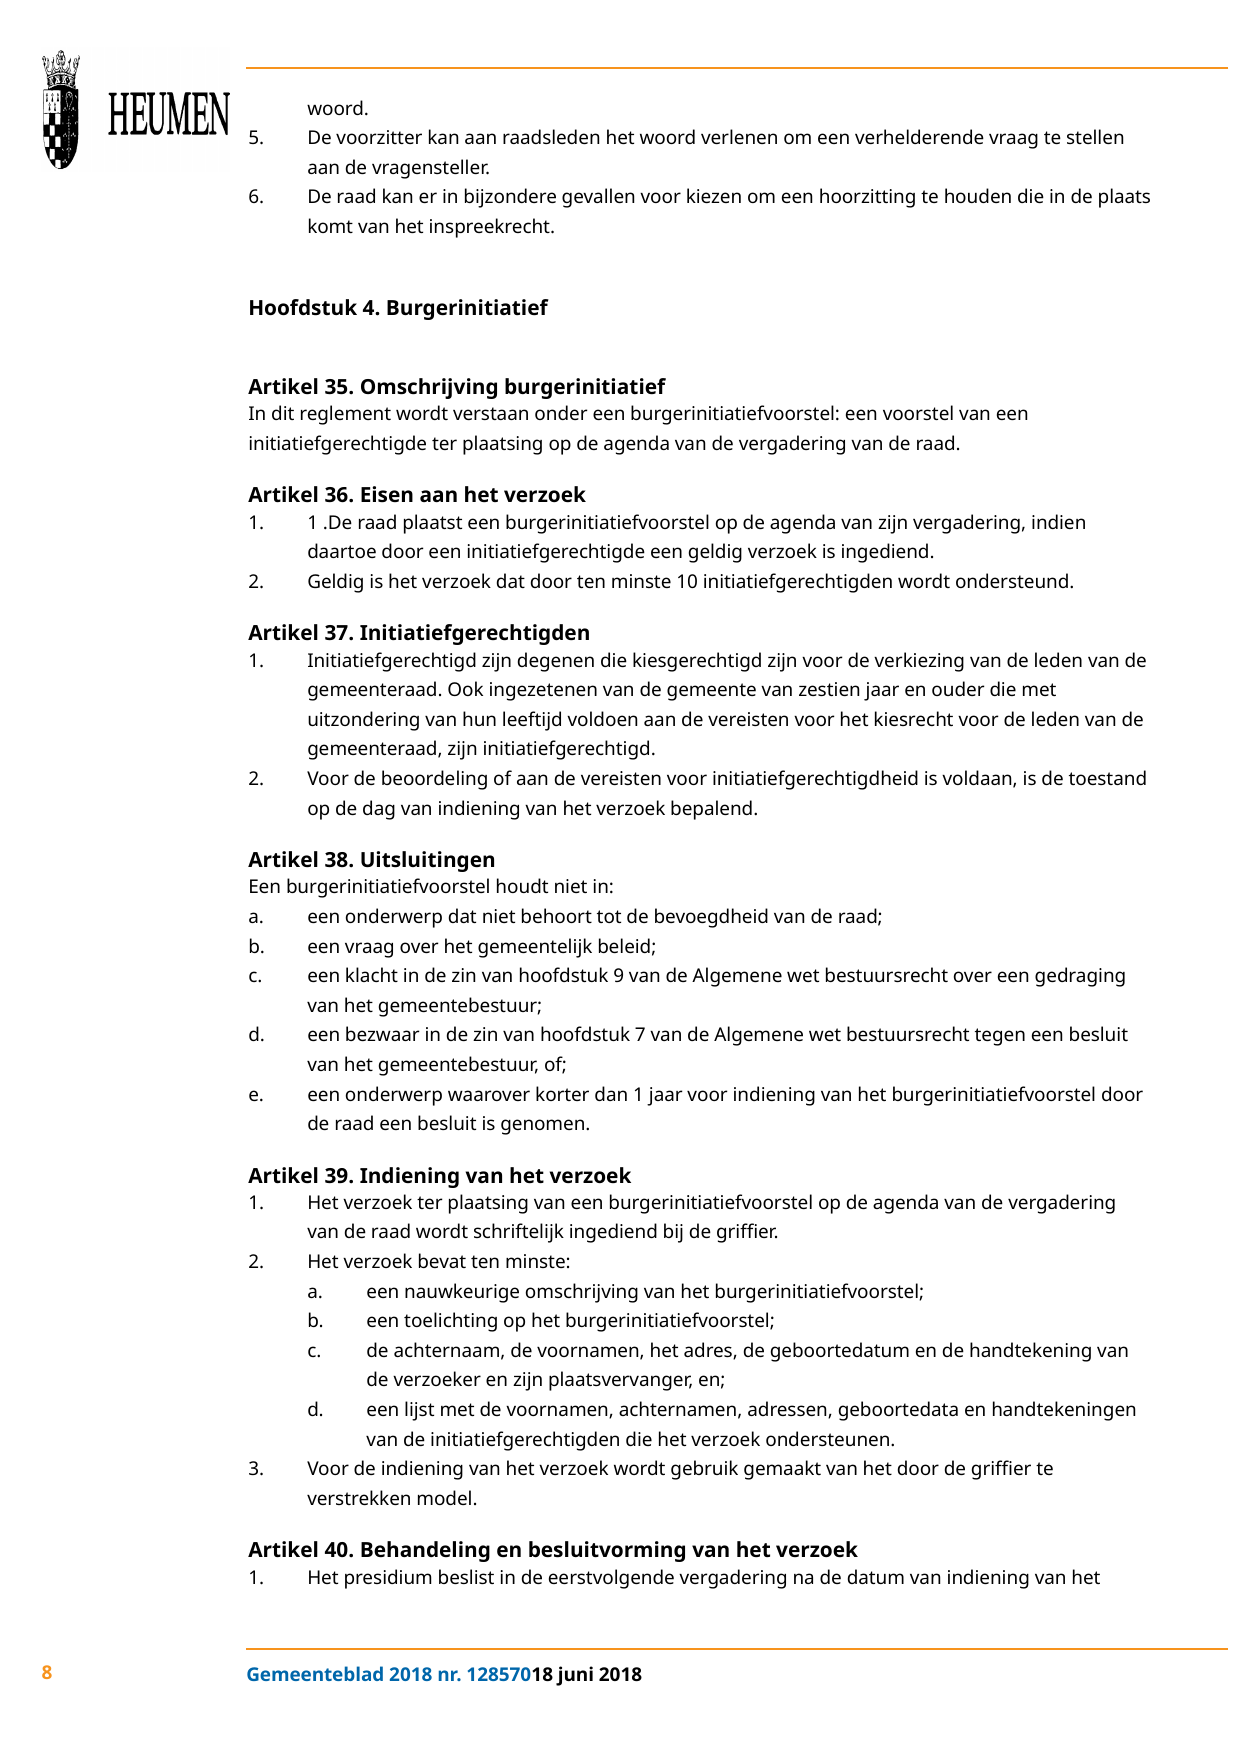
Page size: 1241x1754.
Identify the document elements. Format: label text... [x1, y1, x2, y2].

list een bezwaar in de zin van hoofdstuk 7 van de Algemene wet bestuursrecht tegen een besluit van het gemeentebestuur, of; [248, 1022, 1152, 1077]
list woord. [248, 95, 1152, 121]
list Initiatiefgerechtigd zijn degenen die kiesgerechtigd zijn voor de verkiezing van de leden van de gemeenteraad. Ook ingezetenen van de gemeente van zestien jaar en ouder die met uitzondering van hun leeftijd voldoen aan de vereisten voor het kiesrecht voor de leden van de gemeenteraad, zijn initiatiefgerechtigd. [248, 647, 1152, 761]
list Het verzoek ter plaatsing van een burgerinitiatiefvoorstel op de agenda van de vergadering van de raad wordt schriftelijk ingediend bij de griffier. [248, 1189, 1152, 1244]
text Artikel 39. Indiening van het verzoek [248, 1161, 1152, 1189]
list Het presidium beslist in de eerstvolgende vergadering na de datum van indiening van het [248, 1564, 1152, 1589]
list Geldig is het verzoek dat door ten minste 10 initiatiefgerechtigden wordt ondersteund. [248, 568, 1152, 594]
list Voor de beoordeling of aan de vereisten voor initiatiefgerechtigdheid is voldaan, is de toestand op de dag van indiening van het verzoek bepalend. [248, 765, 1152, 821]
list Het verzoek bevat ten minste: [248, 1248, 1152, 1274]
list een toelichting op het burgerinitiatiefvoorstel; [307, 1307, 1152, 1333]
text Artikel 40. Behandeling en besluitvorming van het verzoek [248, 1535, 1152, 1564]
list een onderwerp waarover korter dan 1 jaar voor indiening van het burgerinitiatiefvoorstel door de raad een besluit is genomen. [248, 1081, 1152, 1136]
picture [41, 47, 231, 172]
text Artikel 35. Omschrijving burgerinitiatief [248, 372, 1152, 400]
text initiatiefgerechtigde ter plaatsing op de agenda van de vergadering van de raad. [248, 430, 1152, 456]
list De raad kan er in bijzondere gevallen voor kiezen om een hoorzitting te houden die in de plaats komt van het inspreekrecht. [248, 183, 1152, 239]
text Artikel 37. Initiatiefgerechtigden [248, 618, 1152, 647]
text Artikel 38. Uitsluitingen [248, 845, 1152, 874]
list 1 .De raad plaatst een burgerinitiatiefvoorstel op de agenda van zijn vergadering, indien daartoe door een initiatiefgerechtigde een geldig verzoek is ingediend. [248, 509, 1152, 564]
list een vraag over het gemeentelijk beleid; [248, 933, 1152, 958]
list een onderwerp dat niet behoort tot de bevoegdheid van de raad; [248, 903, 1152, 929]
text In dit reglement wordt verstaan onder een burgerinitiatiefvoorstel: een voorstel van een [248, 400, 1152, 426]
text Hoofdstuk 4. Burgerinitiatief [248, 293, 1152, 322]
list Voor de indiening van het verzoek wordt gebruik gemaakt van het door de griffier te verstrekken model. [248, 1455, 1152, 1511]
text Artikel 36. Eisen aan het verzoek [248, 480, 1152, 509]
list een nauwkeurige omschrijving van het burgerinitiatiefvoorstel; [307, 1278, 1152, 1304]
list een lijst met de voornamen, achternamen, adressen, geboortedata en handtekeningen van de initiatiefgerechtigden die het verzoek ondersteunen. [307, 1396, 1152, 1452]
text Een burgerinitiatiefvoorstel houdt niet in: [248, 874, 1152, 899]
list een klacht in de zin van hoofdstuk 9 van de Algemene wet bestuursrecht over een gedraging van het gemeentebestuur; [248, 962, 1152, 1018]
list De voorzitter kan aan raadsleden het woord verlenen om een verhelderende vraag te stellen aan de vragensteller. [248, 124, 1152, 180]
list de achternaam, de voornamen, het adres, de geboortedatum en de handtekening van de verzoeker en zijn plaatsvervanger, en; [307, 1337, 1152, 1392]
